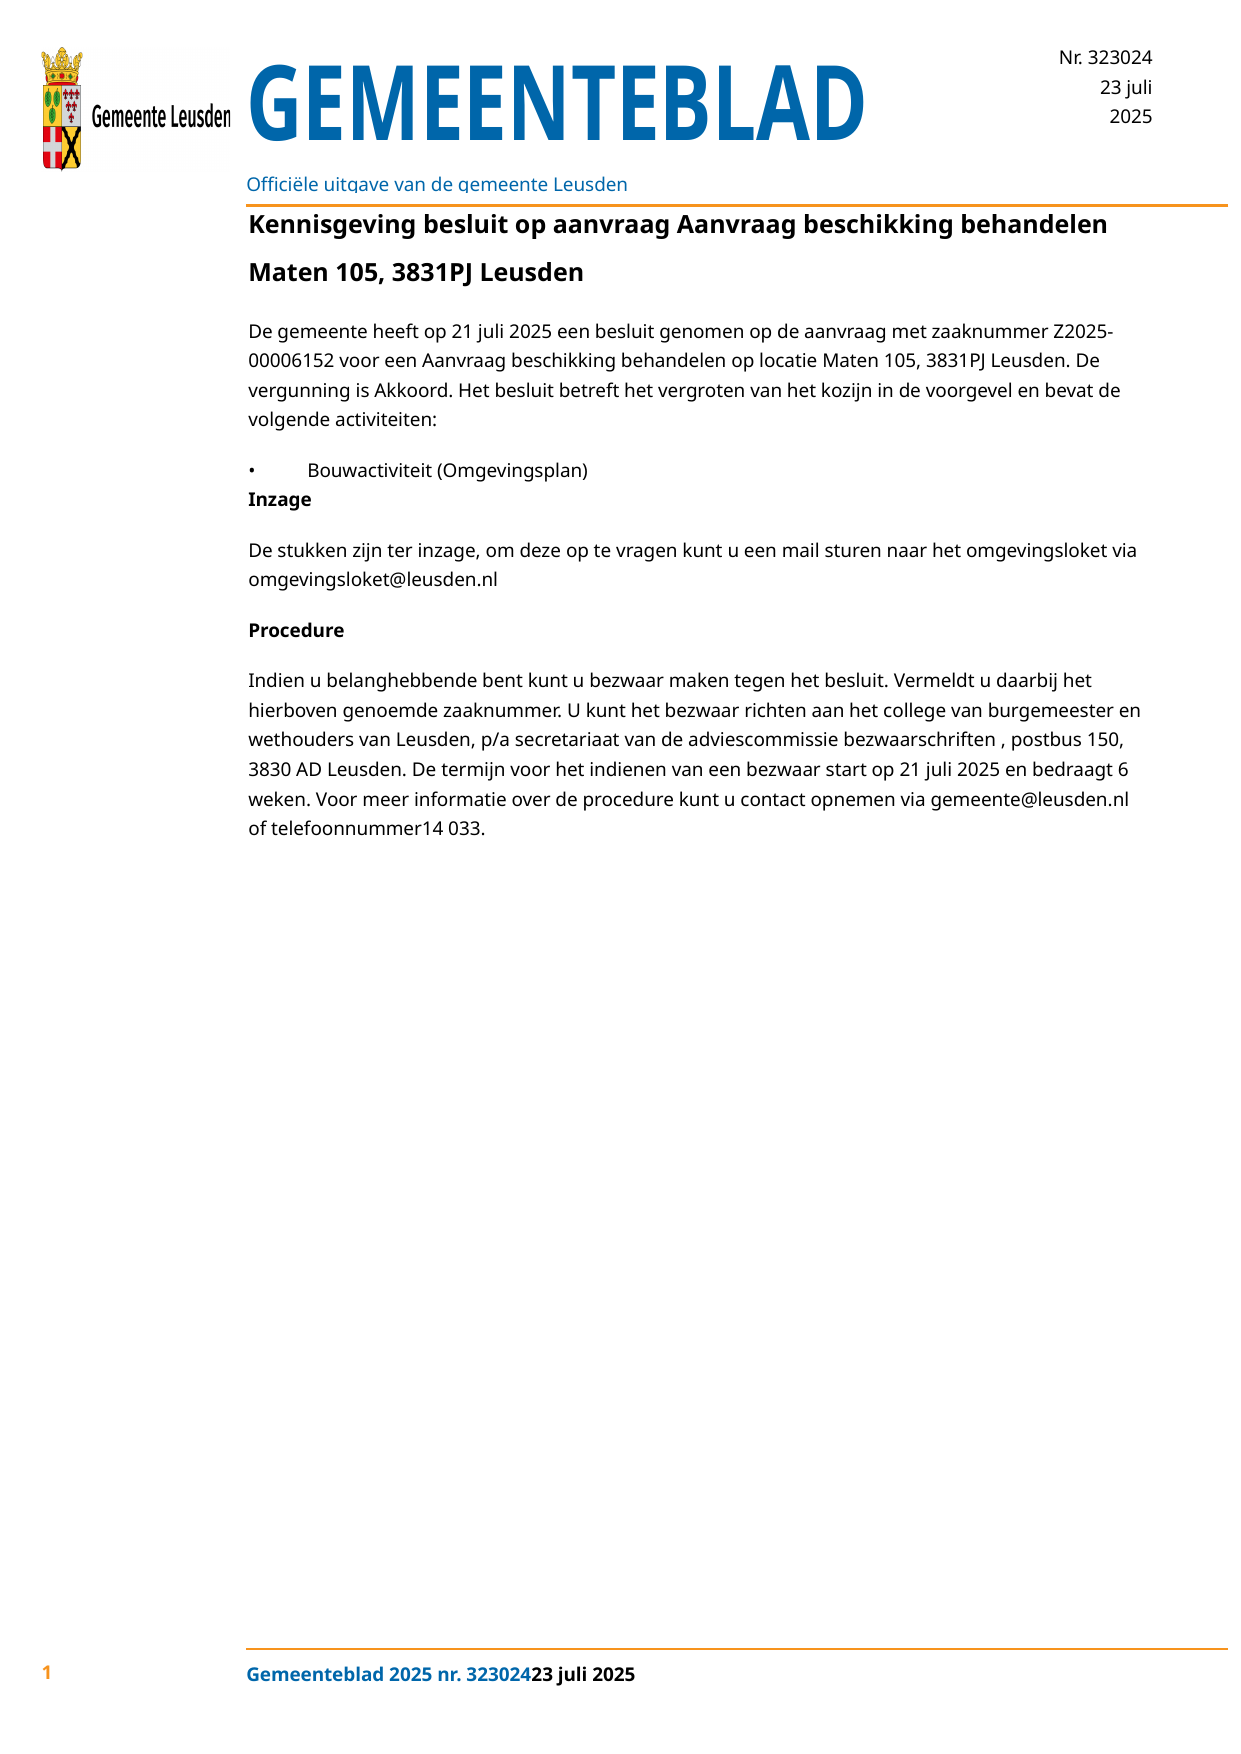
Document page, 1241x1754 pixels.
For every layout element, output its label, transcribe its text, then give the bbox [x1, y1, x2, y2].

text Indien u belanghebbende bent kunt u bezwaar maken tegen het besluit. Vermeldt u daarbij het hierboven genoemde zaaknummer. U kunt het bezwaar richten aan het college van burgemeester en wethouders van Leusden, p/a secretariaat van de adviescommissie bezwaarschriften , postbus 150, 3830 AD Leusden. De termijn voor het indienen van een bezwaar start op 21 juli 2025 en bedraagt 6 weken. Voor meer informatie over de procedure kunt u contact opnemen via gemeente@leusden.nl of telefoonnummer14 033. [248, 667, 1152, 841]
list Bouwactiviteit (Omgevingsplan) [248, 457, 1152, 483]
text Procedure [248, 617, 1152, 643]
text De stukken zijn ter inzage, om deze op te vragen kunt u een mail sturen naar het omgevingsloket via omgevingsloket@leusden.nl [248, 537, 1152, 592]
picture [41, 47, 231, 172]
text De gemeente heeft op 21 juli 2025 een besluit genomen op de aanvraag met zaaknummer Z2025-00006152 voor een Aanvraag beschikking behandelen op locatie Maten 105, 3831PJ Leusden. De vergunning is Akkoord. Het besluit betreft het vergroten van het kozijn in de voorgevel en bevat de volgende activiteiten: [248, 318, 1152, 432]
text Inzage [248, 487, 1152, 512]
text Kennisgeving besluit op aanvraag Aanvraag beschikking behandelen Maten 105, 3831PJ Leusden [248, 207, 1152, 288]
